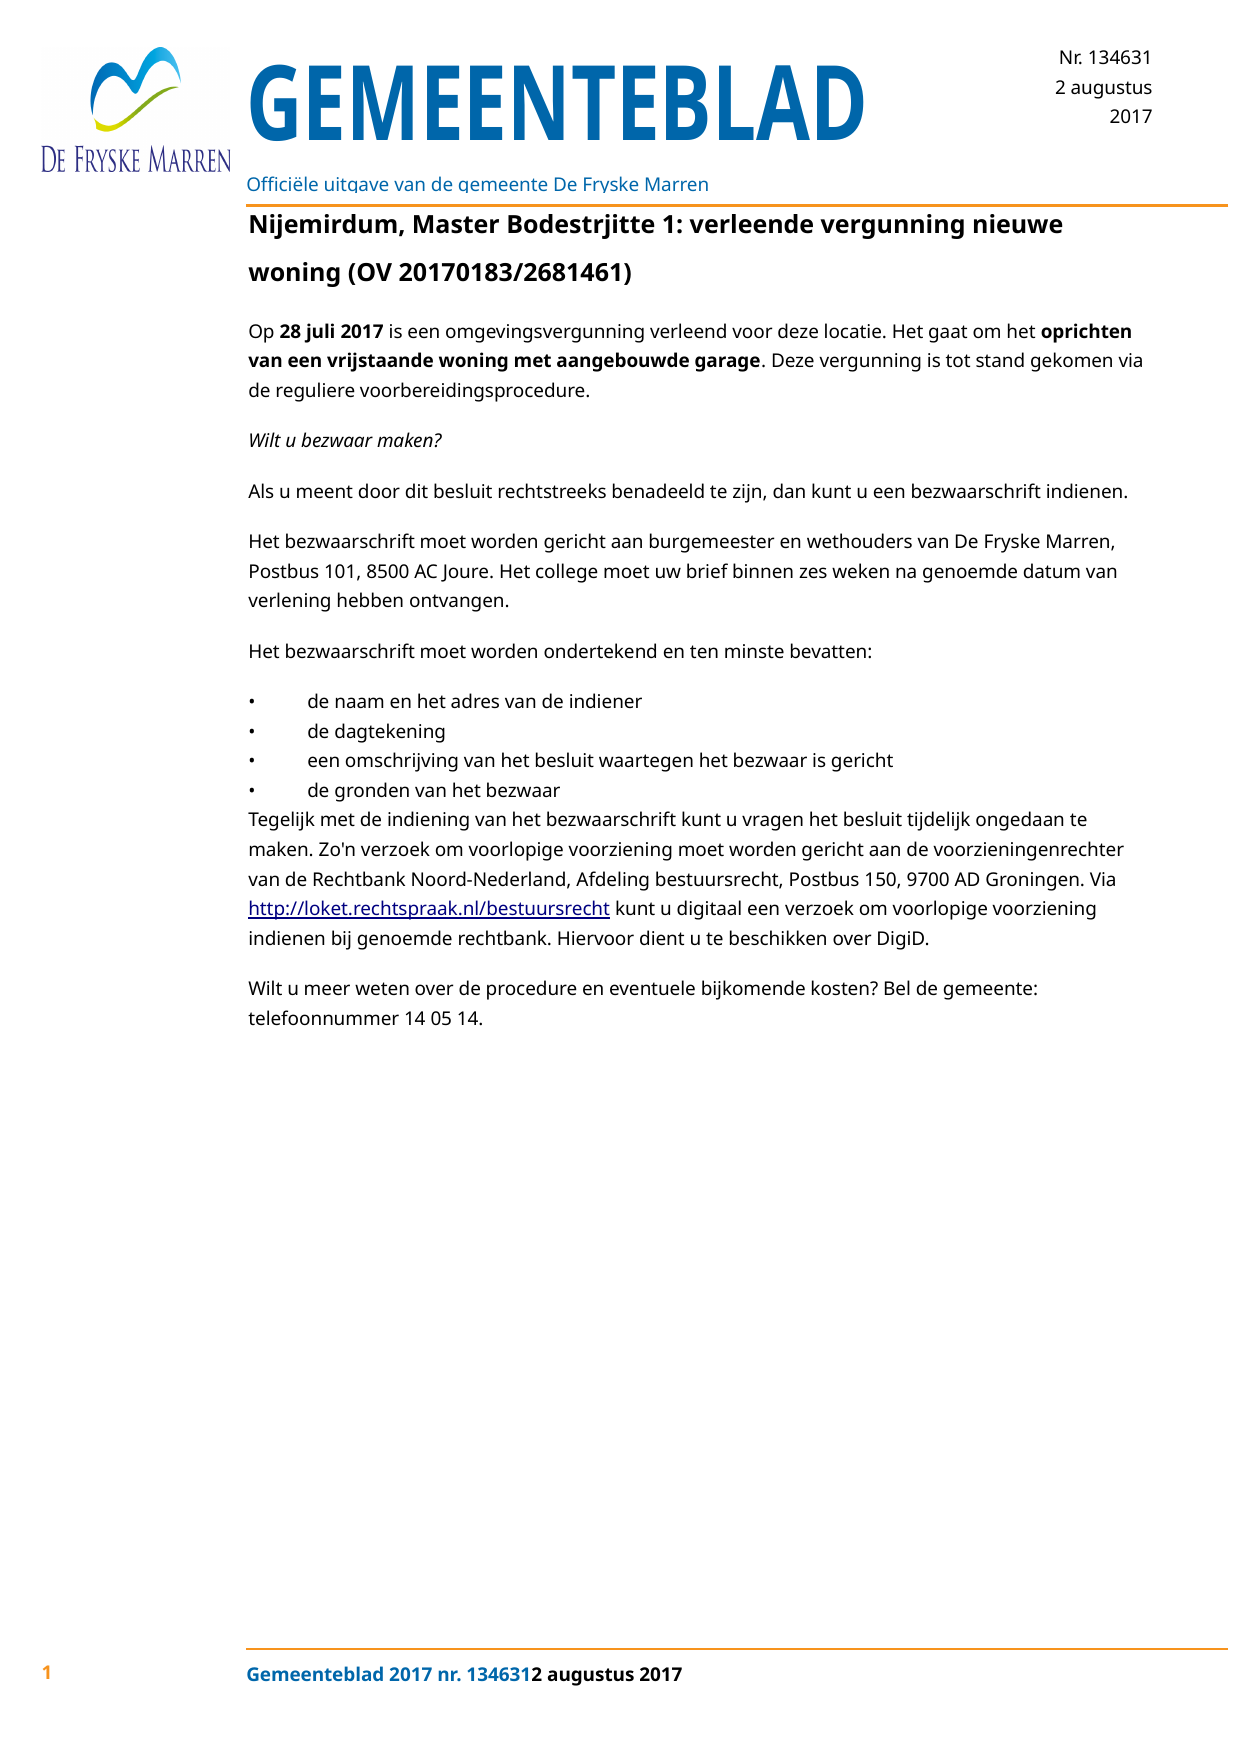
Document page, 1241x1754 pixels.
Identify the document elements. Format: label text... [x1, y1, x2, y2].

text Tegelijk met de indiening van het bezwaarschrift kunt u vragen het besluit tijdelijk ongedaan te maken. Zo'n verzoek om voorlopige voorziening moet worden gericht aan de voorzieningenrechter van de Rechtbank Noord-Nederland, Afdeling bestuursrecht, Postbus 150, 9700 AD Groningen. Via http://loket.rechtspraak.nl/bestuursrecht kunt u digitaal een verzoek om voorlopige voorziening indienen bij genoemde rechtbank. Hiervoor dient u te beschikken over DigiD. [248, 807, 1152, 951]
text Nijemirdum, Master Bodestrjitte 1: verleende vergunning nieuwe woning (OV 20170183/2681461) [248, 207, 1152, 288]
text Het bezwaarschrift moet worden ondertekend en ten minste bevatten: [248, 638, 1152, 664]
text Wilt u meer weten over de procedure en eventuele bijkomende kosten? Bel de gemeente: telefoonnummer 14 05 14. [248, 975, 1152, 1031]
list een omschrijving van het besluit waartegen het bezwaar is gericht [248, 747, 1152, 773]
text Als u meent door dit besluit rechtstreeks benadeeld te zijn, dan kunt u een bezwaarschrift indienen. [248, 478, 1152, 504]
text Wilt u bezwaar maken? [248, 427, 1152, 453]
picture [41, 47, 231, 172]
list de gronden van het bezwaar [248, 777, 1152, 803]
list de naam en het adres van de indiener [248, 688, 1152, 714]
list de dagtekening [248, 718, 1152, 744]
text Op 28 juli 2017 is een omgevingsvergunning verleend voor deze locatie. Het gaat om het oprichten van een vrijstaande woning met aangebouwde garage. Deze vergunning is tot stand gekomen via de reguliere voorbereidingsprocedure. [248, 318, 1152, 403]
text Het bezwaarschrift moet worden gericht aan burgemeester en wethouders van De Fryske Marren, Postbus 101, 8500 AC Joure. Het college moet uw brief binnen zes weken na genoemde datum van verlening hebben ontvangen. [248, 528, 1152, 613]
